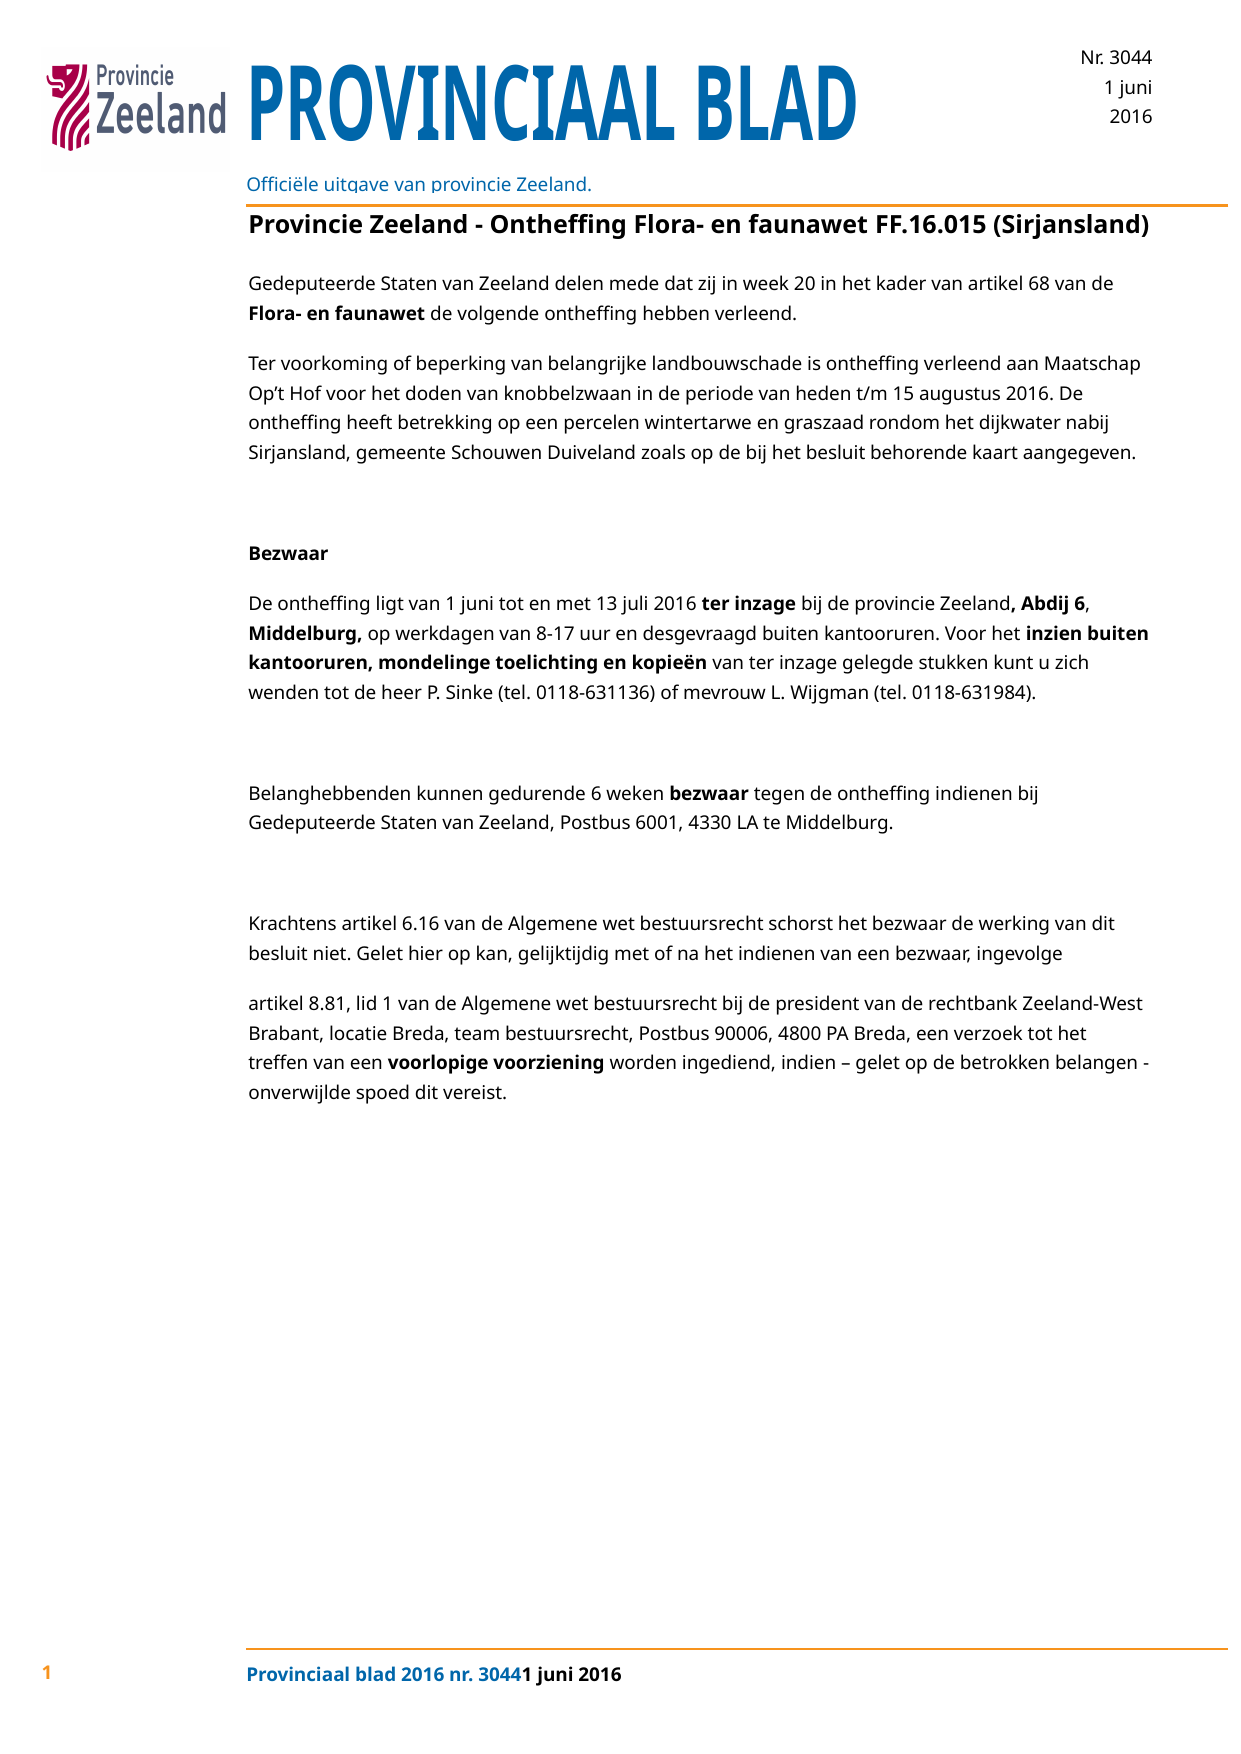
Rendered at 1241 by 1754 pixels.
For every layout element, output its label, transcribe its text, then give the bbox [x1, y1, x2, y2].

text Provincie Zeeland - Ontheffing Flora- en faunawet FF.16.015 (Sirjansland) [248, 207, 1152, 241]
text De ontheffing ligt van 1 juni tot en met 13 juli 2016 ter inzage bij de provincie Zeeland, Abdij 6, Middelburg, op werkdagen van 8-17 uur en desgevraagd buiten kantooruren. Voor het inzien buiten kantooruren, mondelinge toelichting en kopieën van ter inzage gelegde stukken kunt u zich wenden tot de heer P. Sinke (tel. 0118-631136) of mevrouw L. Wijgman (tel. 0118-631984). [248, 590, 1152, 705]
picture [41, 47, 231, 172]
text Krachtens artikel 6.16 van de Algemene wet bestuursrecht schorst het bezwaar de werking van dit besluit niet. Gelet hier op kan, gelijktijdig met of na het indienen van een bezwaar, ingevolge [248, 910, 1152, 966]
text Belanghebbenden kunnen gedurende 6 weken bezwaar tegen de ontheffing indienen bij Gedeputeerde Staten van Zeeland, Postbus 6001, 4330 LA te Middelburg. [248, 780, 1152, 835]
text Ter voorkoming of beperking van belangrijke landbouwschade is ontheffing verleend aan Maatschap Op’t Hof voor het doden van knobbelzwaan in de periode van heden t/m 15 augustus 2016. De ontheffing heeft betrekking op een percelen wintertarwe en graszaad rondom het dijkwater nabij Sirjansland, gemeente Schouwen Duiveland zoals op de bij het besluit behorende kaart aangegeven. [248, 350, 1152, 465]
text Gedeputeerde Staten van Zeeland delen mede dat zij in week 20 in het kader van artikel 68 van de Flora- en faunawet de volgende ontheffing hebben verleend. [248, 270, 1152, 326]
text artikel 8.81, lid 1 van de Algemene wet bestuursrecht bij de president van de rechtbank Zeeland-West Brabant, locatie Breda, team bestuursrecht, Postbus 90006, 4800 PA Breda, een verzoek tot het treffen van een voorlopige voorziening worden ingediend, indien – gelet op de betrokken belangen - onverwijlde spoed dit vereist. [248, 990, 1152, 1105]
text Bezwaar [248, 540, 1152, 566]
